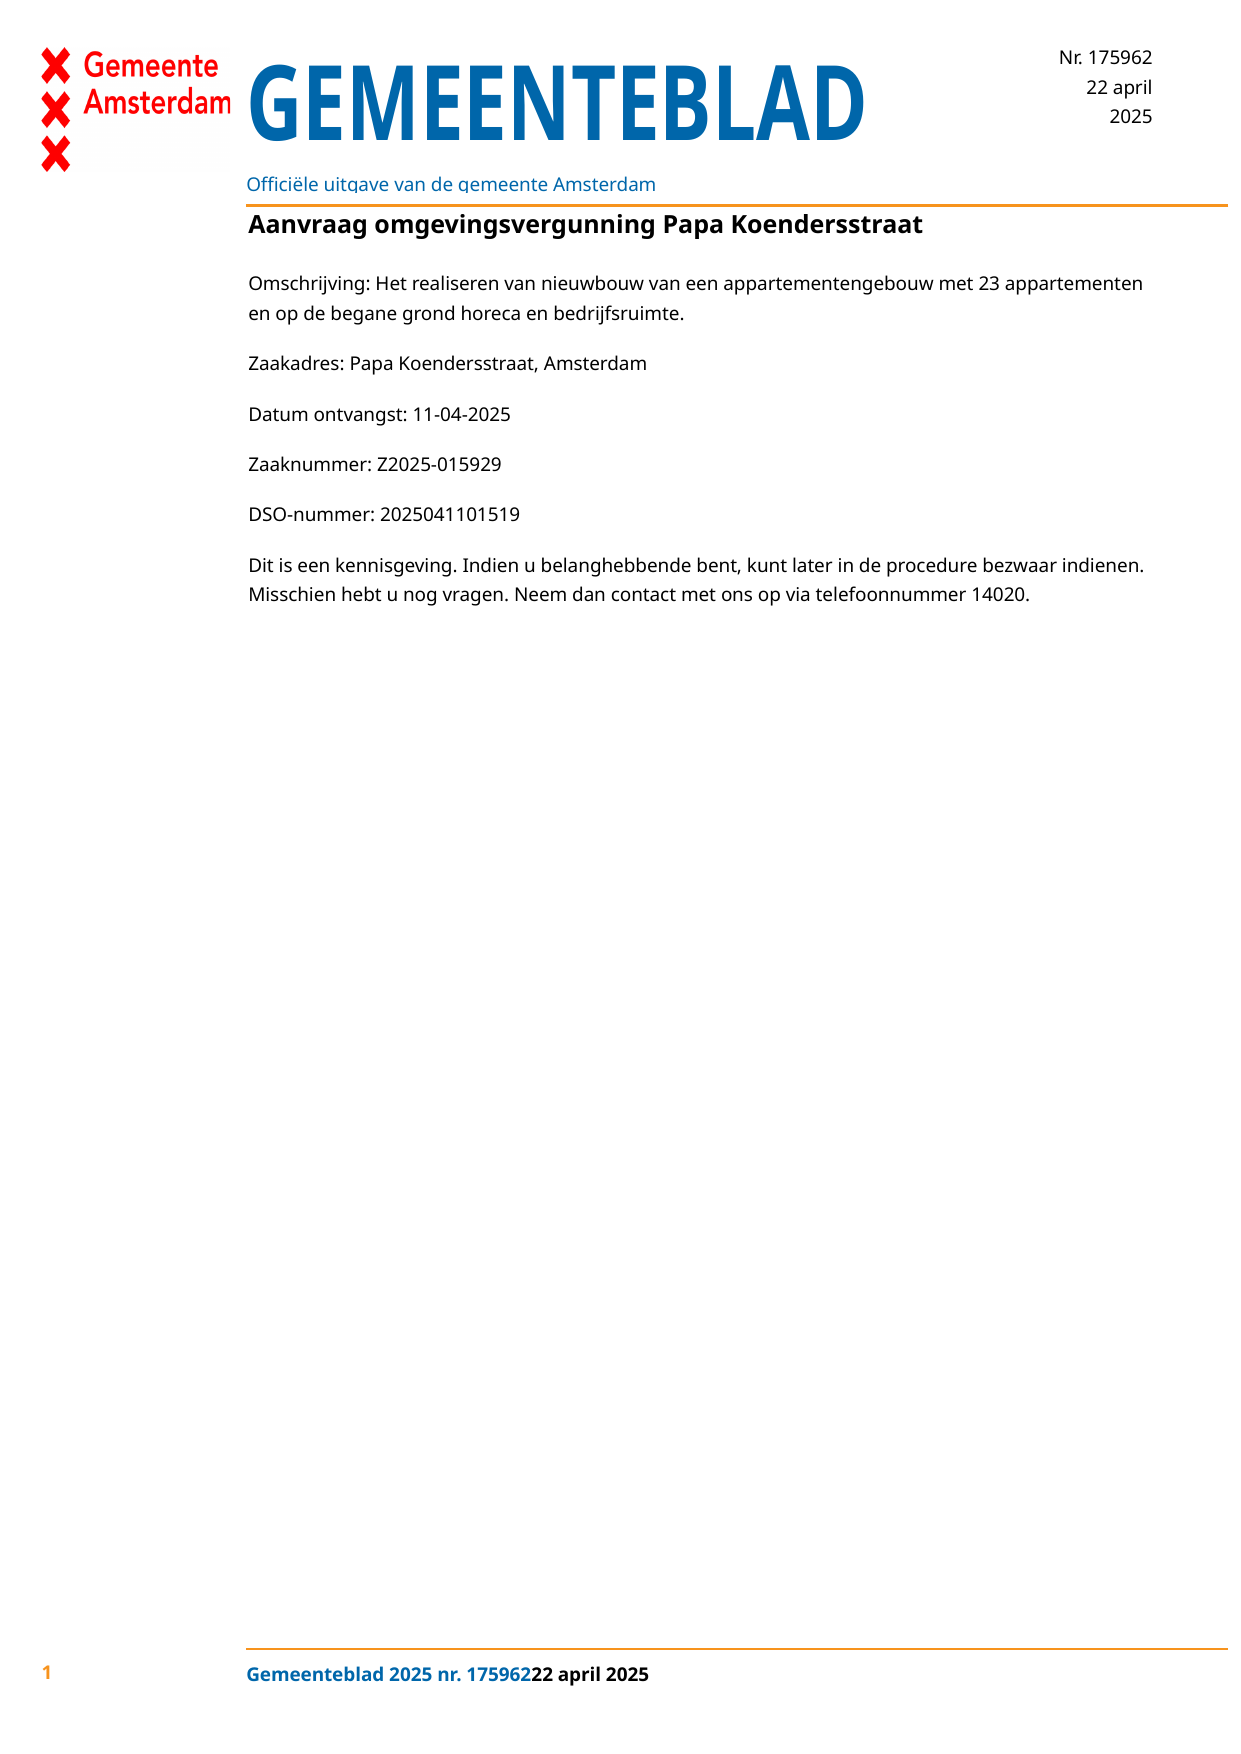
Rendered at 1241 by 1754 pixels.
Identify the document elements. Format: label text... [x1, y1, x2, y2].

text DSO-nummer: 2025041101519 [248, 502, 1152, 527]
picture [41, 47, 231, 172]
text Dit is een kennisgeving. Indien u belanghebbende bent, kunt later in de procedure bezwaar indienen. Misschien hebt u nog vragen. Neem dan contact met ons op via telefoonnummer 14020. [248, 552, 1152, 607]
text Aanvraag omgevingsvergunning Papa Koendersstraat [248, 207, 1152, 241]
text Datum ontvangst: 11-04-2025 [248, 401, 1152, 426]
text Zaaknummer: Z2025-015929 [248, 451, 1152, 477]
text Omschrijving: Het realiseren van nieuwbouw van een appartementengebouw met 23 appartementen en op de begane grond horeca en bedrijfsruimte. [248, 270, 1152, 326]
text Zaakadres: Papa Koendersstraat, Amsterdam [248, 350, 1152, 376]
